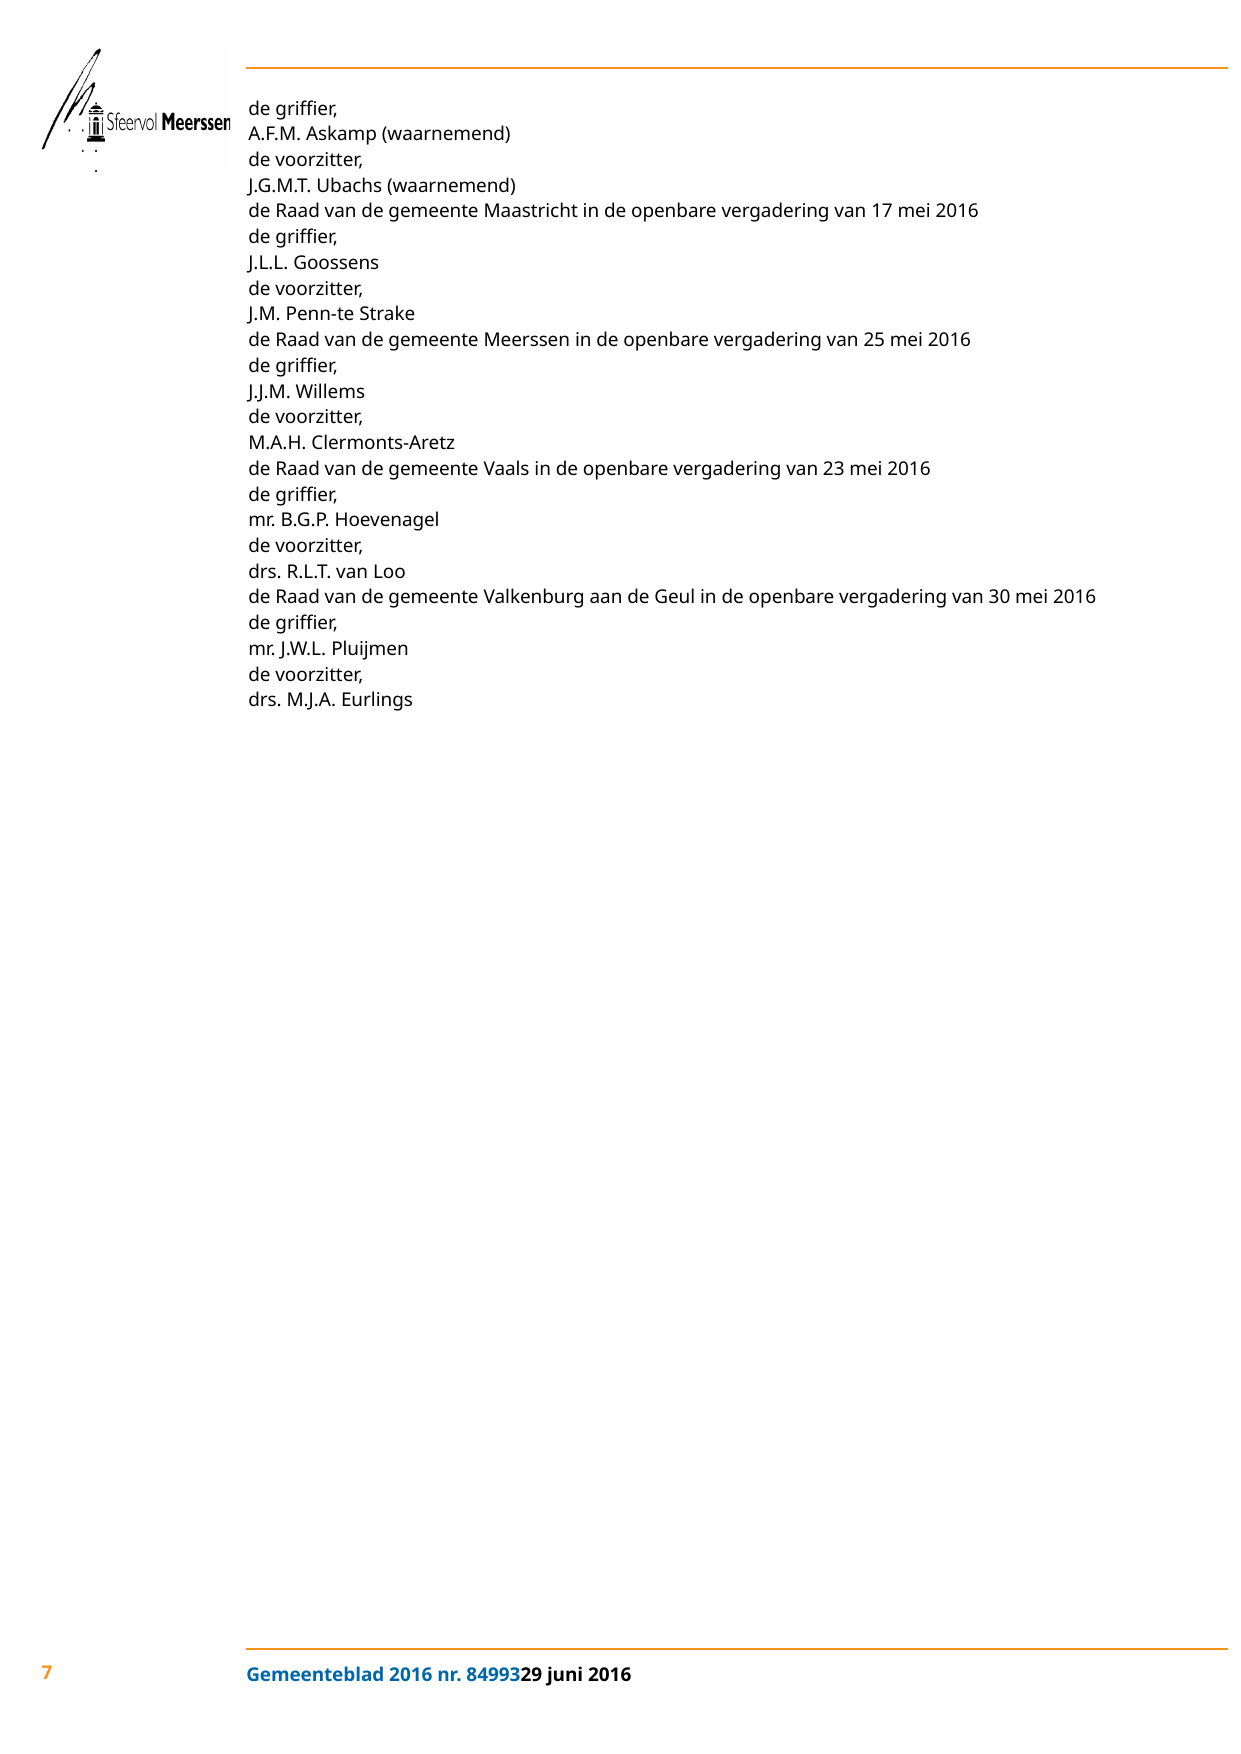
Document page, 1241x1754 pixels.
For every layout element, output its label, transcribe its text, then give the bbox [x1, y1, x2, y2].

text J.G.M.T. Ubachs (waarnemend) [248, 172, 1152, 198]
text J.M. Penn-te Strake [248, 301, 1152, 326]
text de voorzitter, [248, 275, 1152, 301]
text mr. B.G.P. Hoevenagel [248, 506, 1152, 532]
text de griffier, [248, 609, 1152, 635]
text de griffier, [248, 481, 1152, 506]
text de griffier, [248, 352, 1152, 378]
text de voorzitter, [248, 532, 1152, 558]
text drs. R.L.T. van Loo [248, 558, 1152, 584]
text de voorzitter, [248, 661, 1152, 687]
text de voorzitter, [248, 146, 1152, 172]
text de Raad van de gemeente Meerssen in de openbare vergadering van 25 mei 2016 [248, 326, 1152, 352]
text de voorzitter, [248, 403, 1152, 429]
text A.F.M. Askamp (waarnemend) [248, 121, 1152, 146]
text M.A.H. Clermonts-Aretz [248, 429, 1152, 455]
picture [41, 47, 231, 172]
text J.J.M. Willems [248, 378, 1152, 403]
text drs. M.J.A. Eurlings [248, 687, 1152, 712]
text mr. J.W.L. Pluijmen [248, 635, 1152, 661]
text J.L.L. Goossens [248, 249, 1152, 275]
text de Raad van de gemeente Vaals in de openbare vergadering van 23 mei 2016 [248, 455, 1152, 481]
text de Raad van de gemeente Maastricht in de openbare vergadering van 17 mei 2016 [248, 198, 1152, 223]
text de griffier, [248, 95, 1152, 121]
text de griffier, [248, 223, 1152, 249]
text de Raad van de gemeente Valkenburg aan de Geul in de openbare vergadering van 30 mei 2016 [248, 584, 1152, 609]
